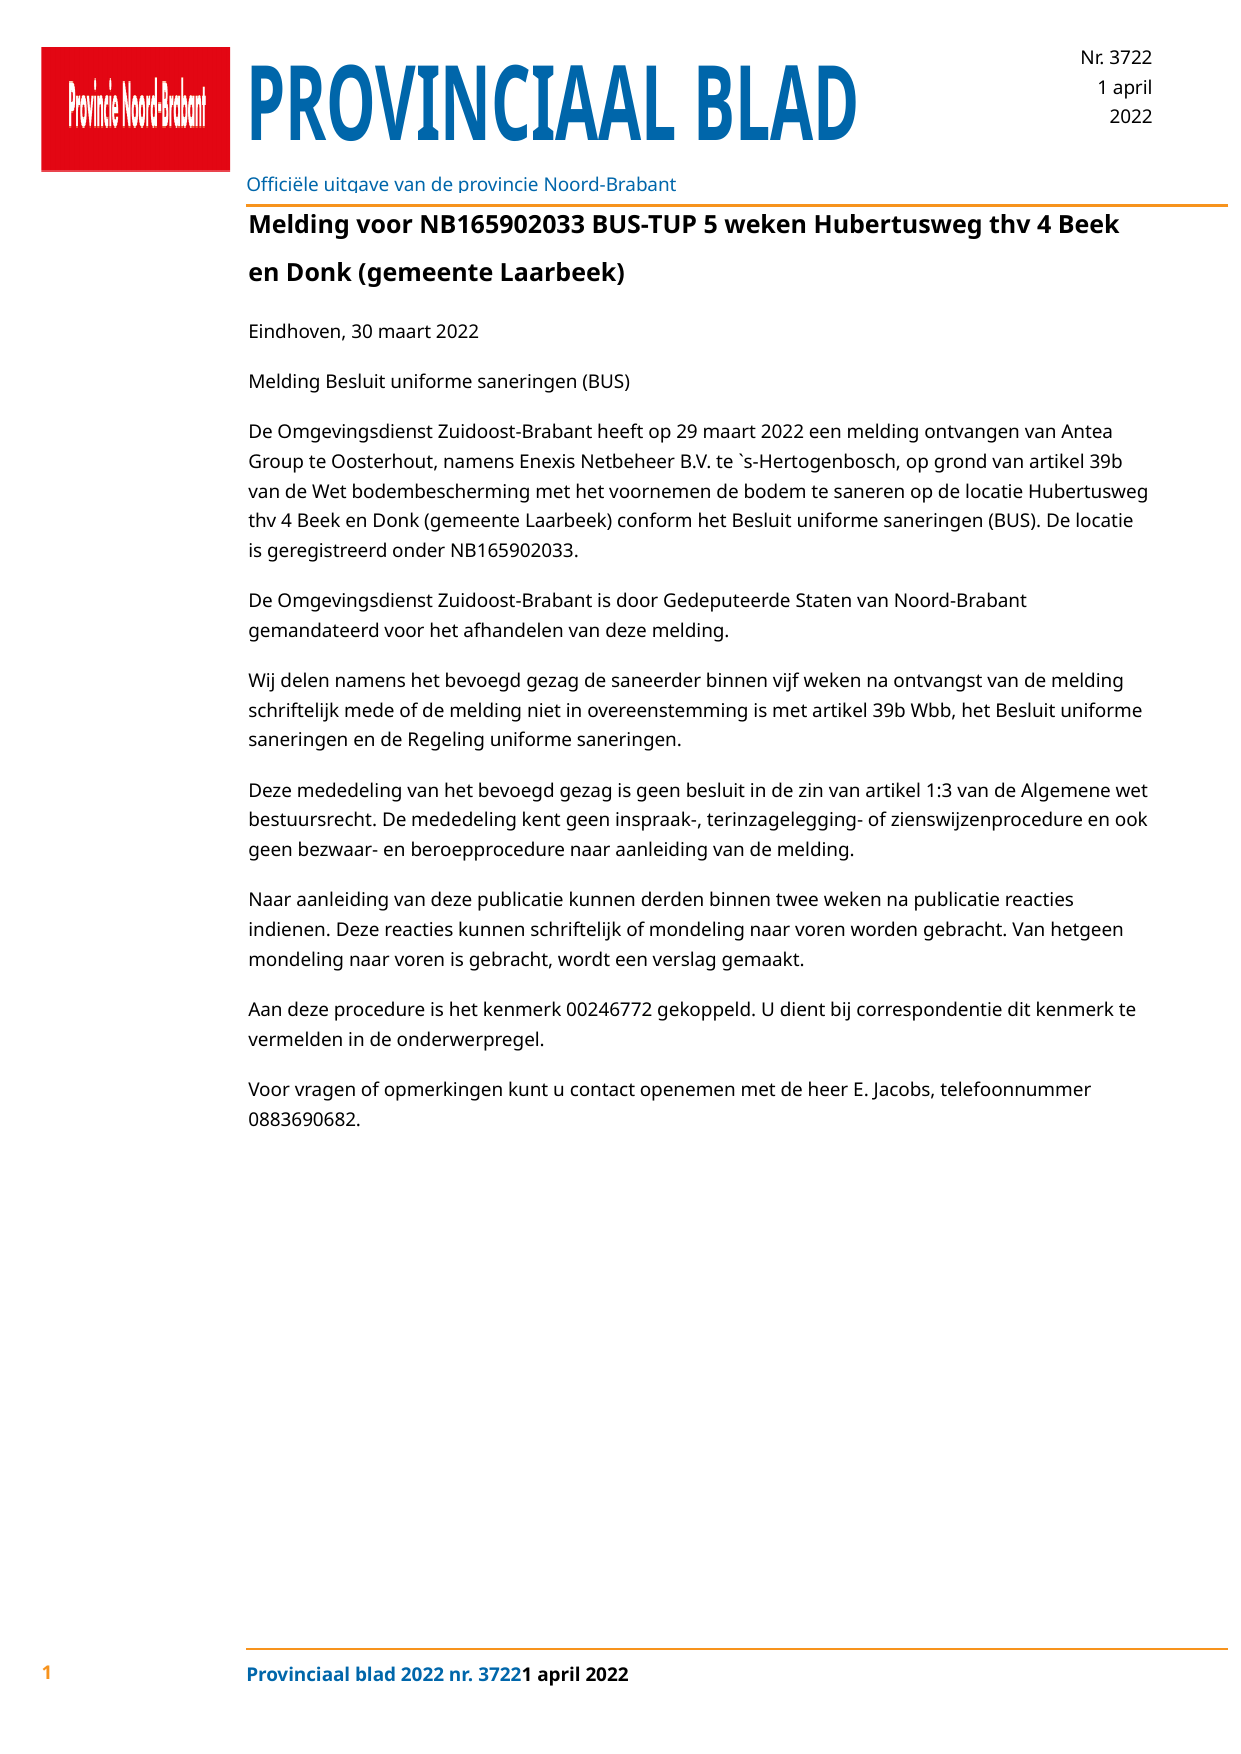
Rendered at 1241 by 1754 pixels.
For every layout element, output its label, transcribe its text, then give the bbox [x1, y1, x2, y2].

text Melding voor NB165902033 BUS-TUP 5 weken Hubertusweg thv 4 Beek en Donk (gemeente Laarbeek) [248, 207, 1152, 288]
text De Omgevingsdienst Zuidoost-Brabant heeft op 29 maart 2022 een melding ontvangen van Antea Group te Oosterhout, namens Enexis Netbeheer B.V. te `s-Hertogenbosch, op grond van artikel 39b van de Wet bodembescherming met het voornemen de bodem te saneren op de locatie Hubertusweg thv 4 Beek en Donk (gemeente Laarbeek) conform het Besluit uniforme saneringen (BUS). De locatie is geregistreerd onder NB165902033. [248, 419, 1152, 563]
text Voor vragen of opmerkingen kunt u contact openemen met de heer E. Jacobs, telefoonnummer 0883690682. [248, 1076, 1152, 1132]
text Melding Besluit uniforme saneringen (BUS) [248, 368, 1152, 394]
picture [41, 47, 231, 172]
text Naar aanleiding van deze publicatie kunnen derden binnen twee weken na publicatie reacties indienen. Deze reacties kunnen schriftelijk of mondeling naar voren worden gebracht. Van hetgeen mondeling naar voren is gebracht, wordt een verslag gemaakt. [248, 887, 1152, 972]
text Aan deze procedure is het kenmerk 00246772 gekoppeld. U dient bij correspondentie dit kenmerk te vermelden in de onderwerpregel. [248, 996, 1152, 1052]
text Wij delen namens het bevoegd gezag de saneerder binnen vijf weken na ontvangst van de melding schriftelijk mede of de melding niet in overeenstemming is met artikel 39b Wbb, het Besluit uniforme saneringen en de Regeling uniforme saneringen. [248, 667, 1152, 752]
text Eindhoven, 30 maart 2022 [248, 318, 1152, 344]
text De Omgevingsdienst Zuidoost-Brabant is door Gedeputeerde Staten van Noord-Brabant gemandateerd voor het afhandelen van deze melding. [248, 587, 1152, 643]
text Deze mededeling van het bevoegd gezag is geen besluit in de zin van artikel 1:3 van de Algemene wet bestuursrecht. De mededeling kent geen inspraak-, terinzagelegging- of zienswijzenprocedure en ook geen bezwaar- en beroepprocedure naar aanleiding van de melding. [248, 777, 1152, 862]
